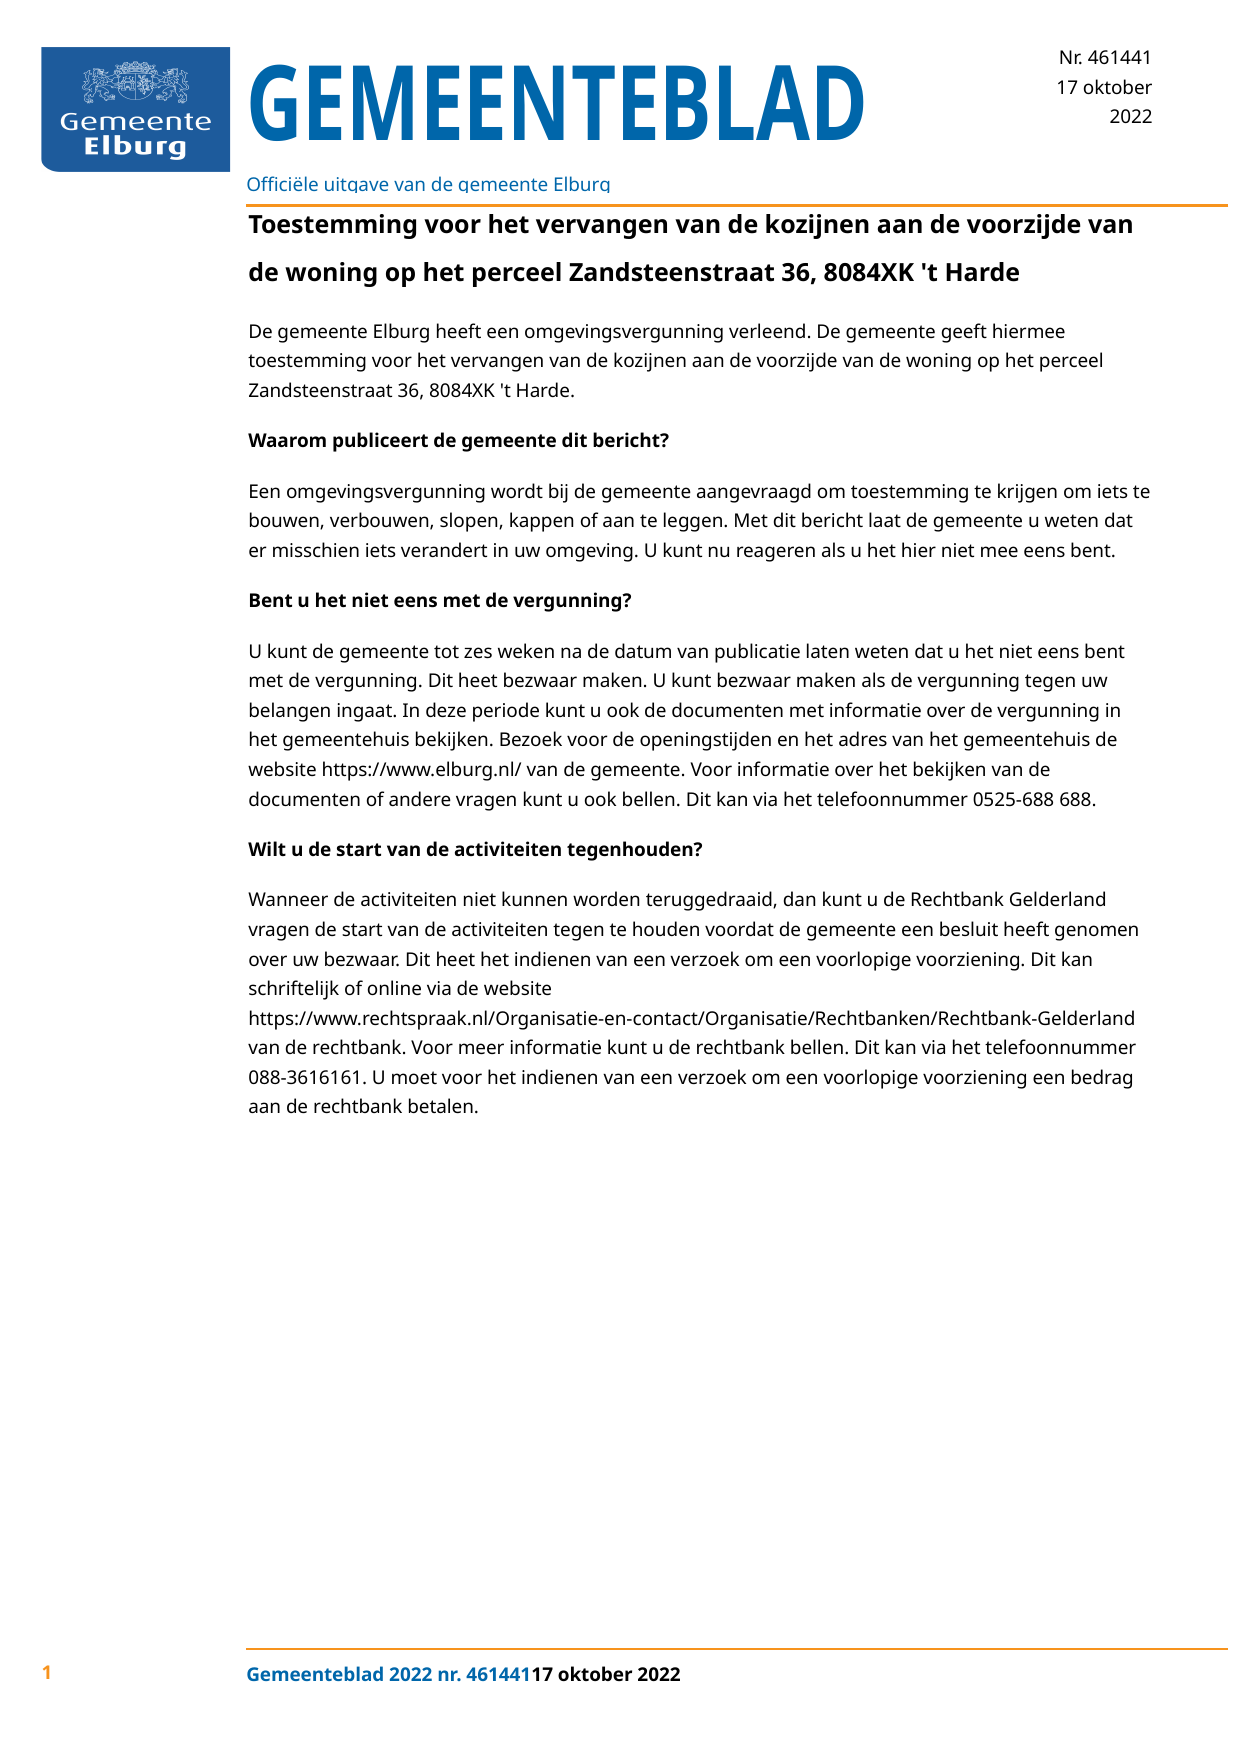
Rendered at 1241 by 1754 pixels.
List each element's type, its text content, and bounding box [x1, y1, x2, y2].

text Waarom publiceert de gemeente dit bericht? [248, 427, 1152, 453]
text Bent u het niet eens met de vergunning? [248, 587, 1152, 613]
picture [41, 47, 231, 172]
text U kunt de gemeente tot zes weken na de datum van publicatie laten weten dat u het niet eens bent met de vergunning. Dit heet bezwaar maken. U kunt bezwaar maken als de vergunning tegen uw belangen ingaat. In deze periode kunt u ook de documenten met informatie over de vergunning in het gemeentehuis bekijken. Bezoek voor de openingstijden en het adres van het gemeentehuis de website https://www.elburg.nl/ van de gemeente. Voor informatie over het bekijken van de documenten of andere vragen kunt u ook bellen. Dit kan via het telefoonnummer 0525-688 688. [248, 638, 1152, 812]
text Wilt u de start van de activiteiten tegenhouden? [248, 836, 1152, 862]
text De gemeente Elburg heeft een omgevingsvergunning verleend. De gemeente geeft hiermee toestemming voor het vervangen van de kozijnen aan de voorzijde van de woning op het perceel Zandsteenstraat 36, 8084XK 't Harde. [248, 318, 1152, 403]
text Wanneer de activiteiten niet kunnen worden teruggedraaid, dan kunt u de Rechtbank Gelderland vragen de start van de activiteiten tegen te houden voordat de gemeente een besluit heeft genomen over uw bezwaar. Dit heet het indienen van een verzoek om een voorlopige voorziening. Dit kan schriftelijk of online via de website https://www.rechtspraak.nl/Organisatie-en-contact/Organisatie/Rechtbanken/Rechtbank-Gelderland van de rechtbank. Voor meer informatie kunt u de rechtbank bellen. Dit kan via het telefoonnummer 088-3616161. U moet voor het indienen van een verzoek om een voorlopige voorziening een bedrag aan de rechtbank betalen. [248, 887, 1152, 1119]
text Een omgevingsvergunning wordt bij de gemeente aangevraagd om toestemming te krijgen om iets te bouwen, verbouwen, slopen, kappen of aan te leggen. Met dit bericht laat de gemeente u weten dat er misschien iets verandert in uw omgeving. U kunt nu reageren als u het hier niet mee eens bent. [248, 478, 1152, 563]
text Toestemming voor het vervangen van de kozijnen aan de voorzijde van de woning op het perceel Zandsteenstraat 36, 8084XK 't Harde [248, 207, 1152, 288]
